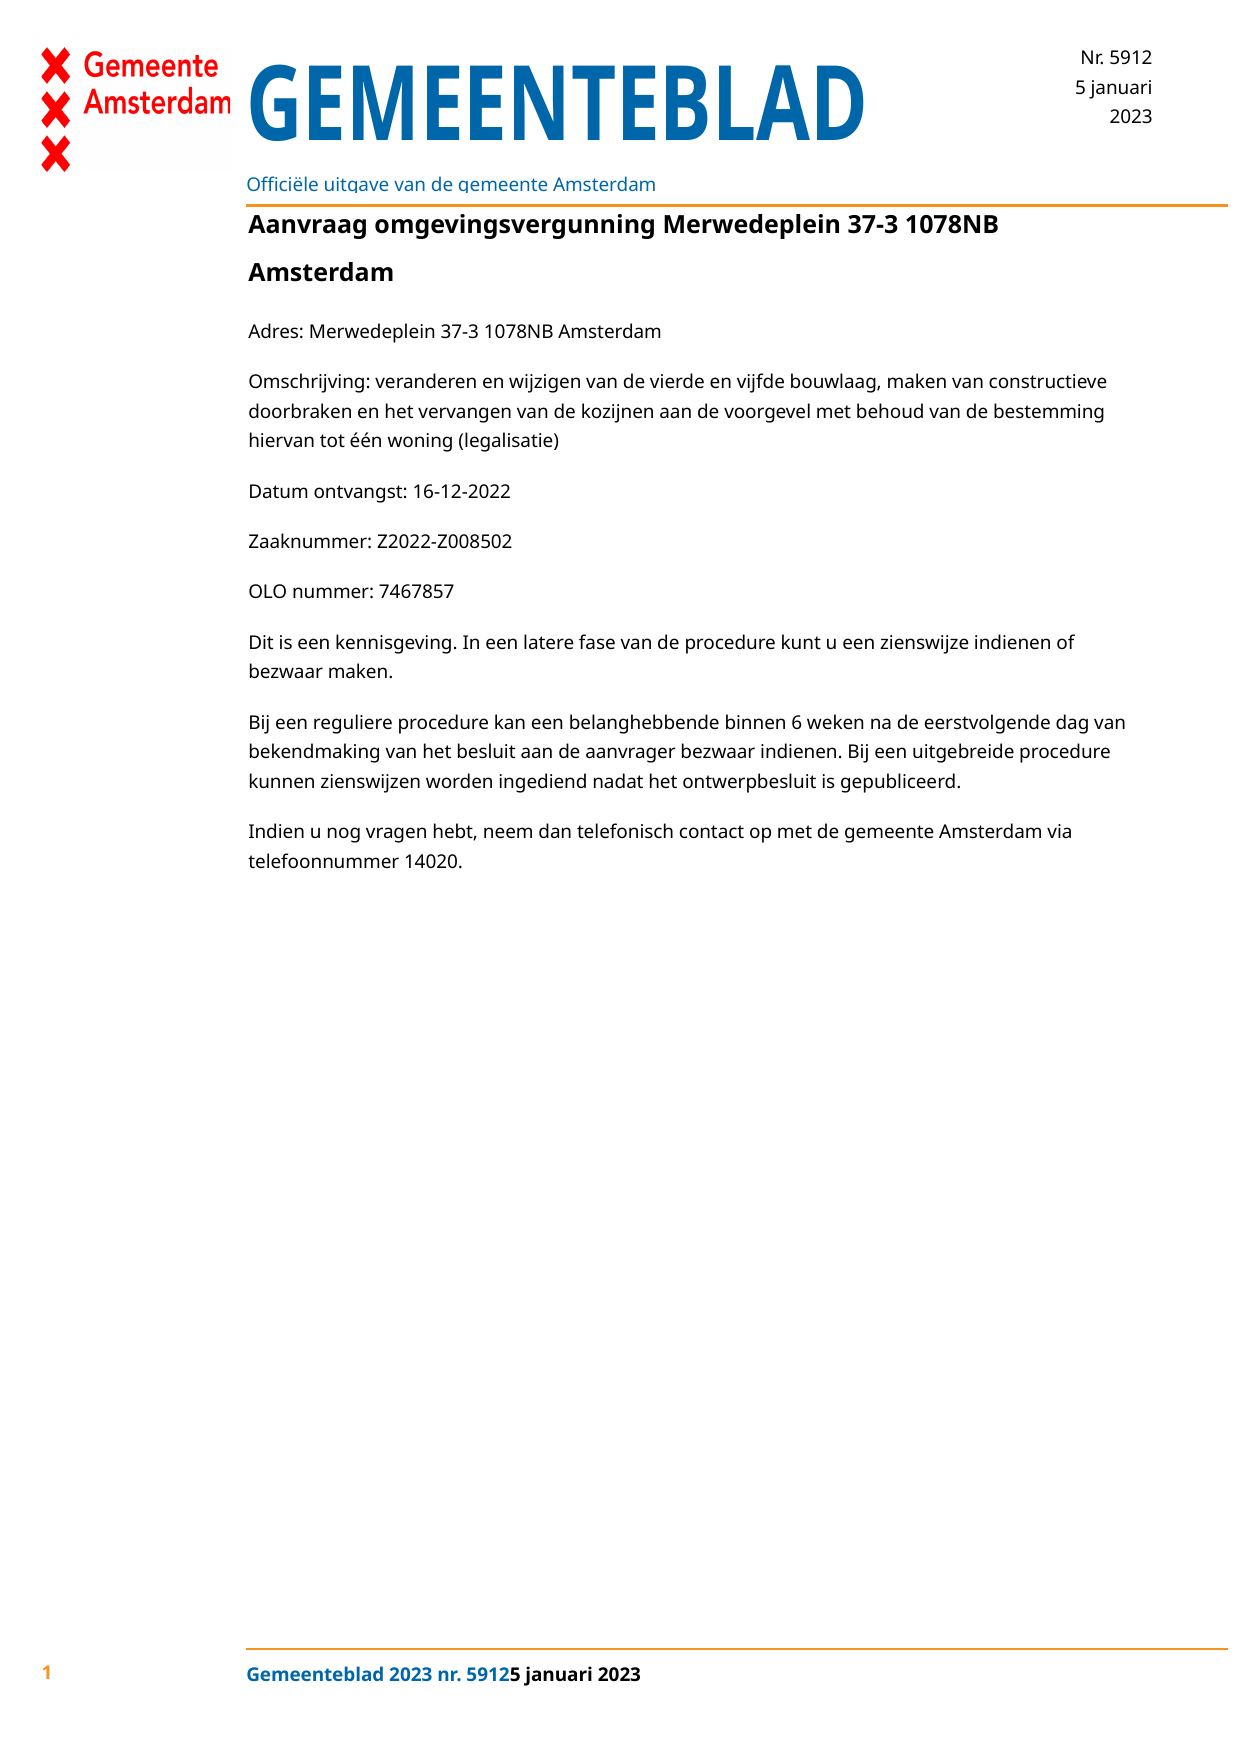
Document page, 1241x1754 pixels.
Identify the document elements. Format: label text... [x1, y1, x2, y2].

text Indien u nog vragen hebt, neem dan telefonisch contact op met de gemeente Amsterdam via telefoonnummer 14020. [248, 819, 1152, 874]
text Adres: Merwedeplein 37-3 1078NB Amsterdam [248, 318, 1152, 344]
text Bij een reguliere procedure kan een belanghebbende binnen 6 weken na de eerstvolgende dag van bekendmaking van het besluit aan de aanvrager bezwaar indienen. Bij een uitgebreide procedure kunnen zienswijzen worden ingediend nadat het ontwerpbesluit is gepubliceerd. [248, 709, 1152, 794]
text Omschrijving: veranderen en wijzigen van de vierde en vijfde bouwlaag, maken van constructieve doorbraken en het vervangen van de kozijnen aan de voorgevel met behoud van de bestemming hiervan tot één woning (legalisatie) [248, 368, 1152, 453]
text Aanvraag omgevingsvergunning Merwedeplein 37-3 1078NB Amsterdam [248, 207, 1152, 288]
text OLO nummer: 7467857 [248, 579, 1152, 604]
text Dit is een kennisgeving. In een latere fase van de procedure kunt u een zienswijze indienen of bezwaar maken. [248, 629, 1152, 684]
text Datum ontvangst: 16-12-2022 [248, 478, 1152, 504]
text Zaaknummer: Z2022-Z008502 [248, 528, 1152, 554]
picture [41, 47, 231, 172]
